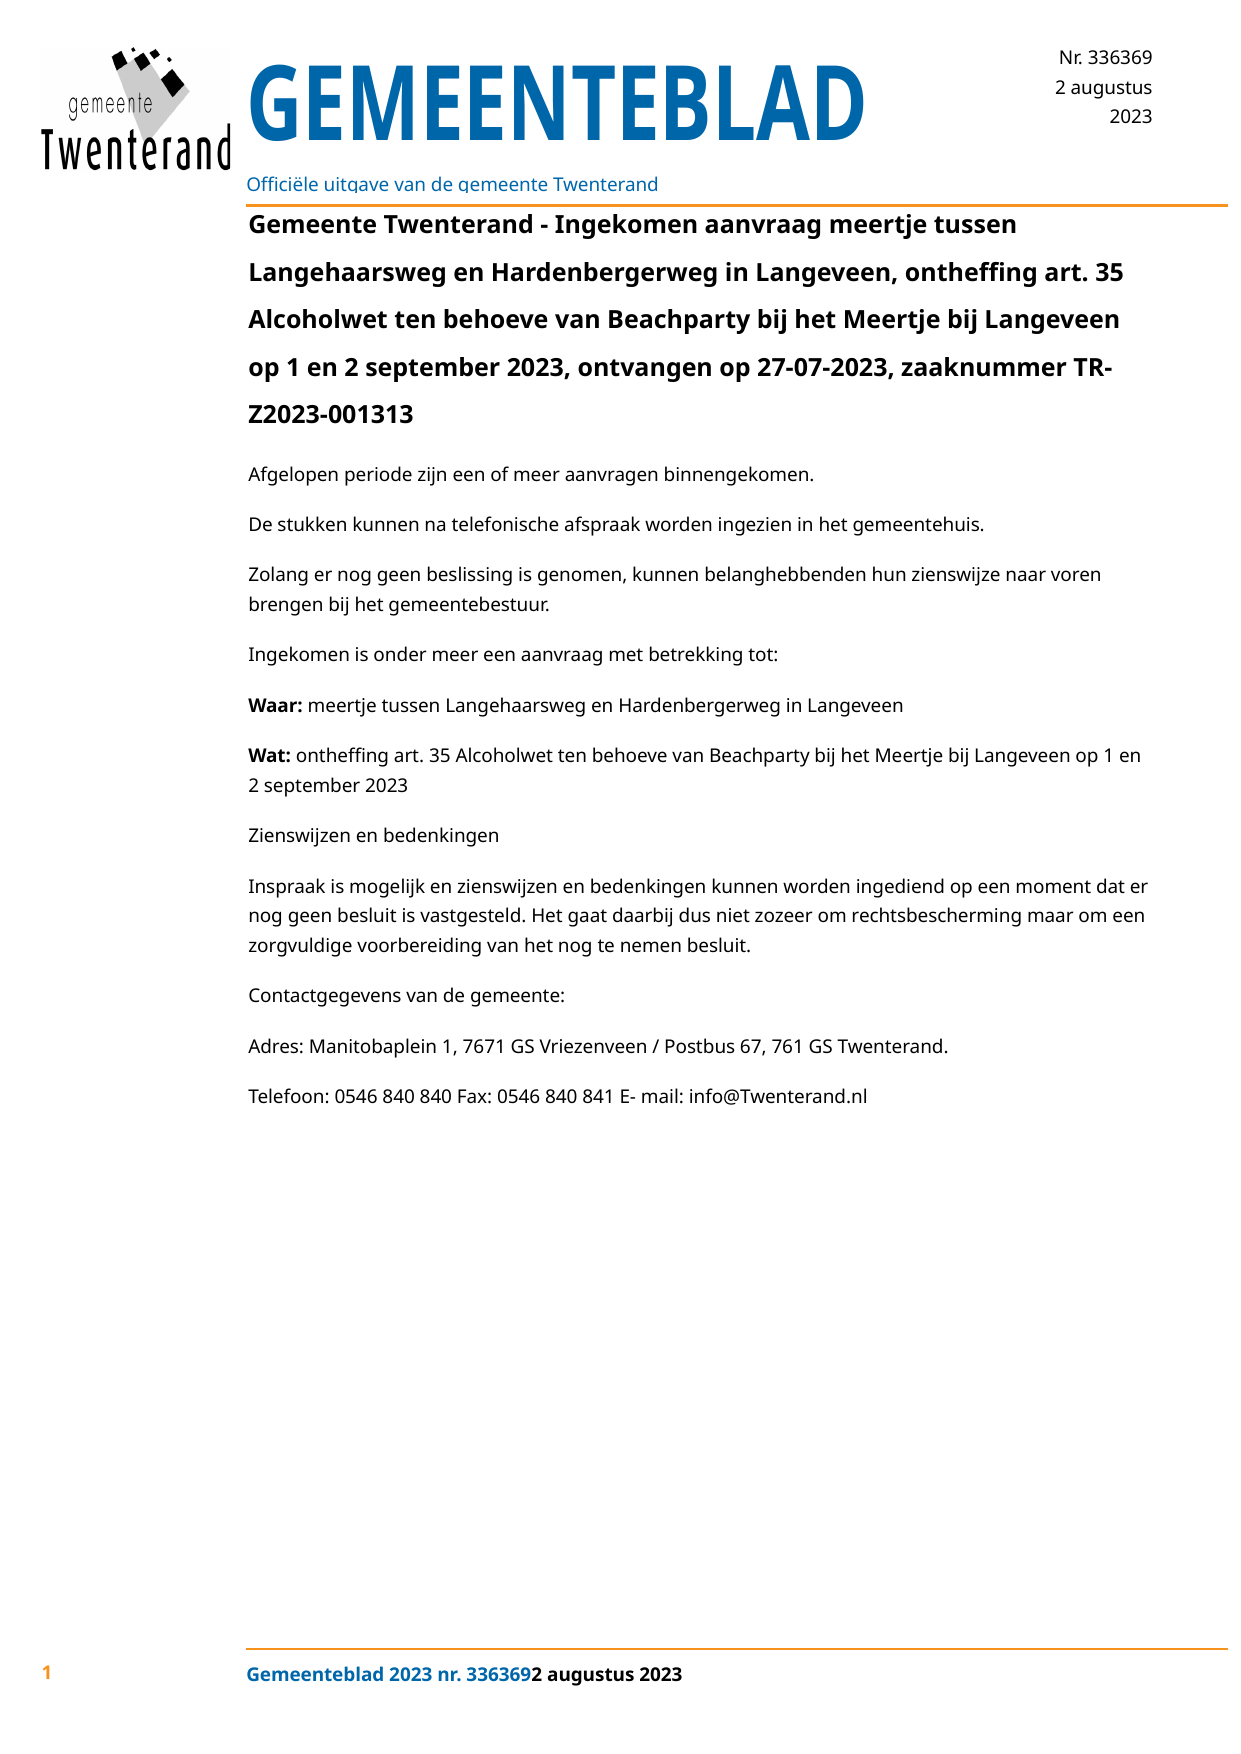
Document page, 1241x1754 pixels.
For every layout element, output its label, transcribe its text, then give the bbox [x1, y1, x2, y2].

text Waar: meertje tussen Langehaarsweg en Hardenbergerweg in Langeveen [248, 692, 1152, 718]
text Telefoon: 0546 840 840 Fax: 0546 840 841 E- mail: info@Twenterand.nl [248, 1083, 1152, 1109]
text Zolang er nog geen beslissing is genomen, kunnen belanghebbenden hun zienswijze naar voren brengen bij het gemeentebestuur. [248, 562, 1152, 617]
text Adres: Manitobaplein 1, 7671 GS Vriezenveen / Postbus 67, 761 GS Twenterand. [248, 1033, 1152, 1058]
text Inspraak is mogelijk en zienswijzen en bedenkingen kunnen worden ingediend op een moment dat er nog geen besluit is vastgesteld. Het gaat daarbij dus niet zozeer om rechtsbescherming maar om een zorgvuldige voorbereiding van het nog te nemen besluit. [248, 873, 1152, 958]
text Contactgegevens van de gemeente: [248, 982, 1152, 1008]
text De stukken kunnen na telefonische afspraak worden ingezien in het gemeentehuis. [248, 511, 1152, 537]
text Ingekomen is onder meer een aanvraag met betrekking tot: [248, 642, 1152, 667]
text Zienswijzen en bedenkingen [248, 822, 1152, 848]
text Gemeente Twenterand - Ingekomen aanvraag meertje tussen Langehaarsweg en Hardenbergerweg in Langeveen, ontheffing art. 35 Alcoholwet ten behoeve van Beachparty bij het Meertje bij Langeveen op 1 en 2 september 2023, ontvangen op 27-07-2023, zaaknummer TR-Z2023-001313 [248, 207, 1152, 431]
picture [41, 47, 231, 172]
text Afgelopen periode zijn een of meer aanvragen binnengekomen. [248, 461, 1152, 486]
text Wat: ontheffing art. 35 Alcoholwet ten behoeve van Beachparty bij het Meertje bij Langeveen op 1 en 2 september 2023 [248, 742, 1152, 798]
